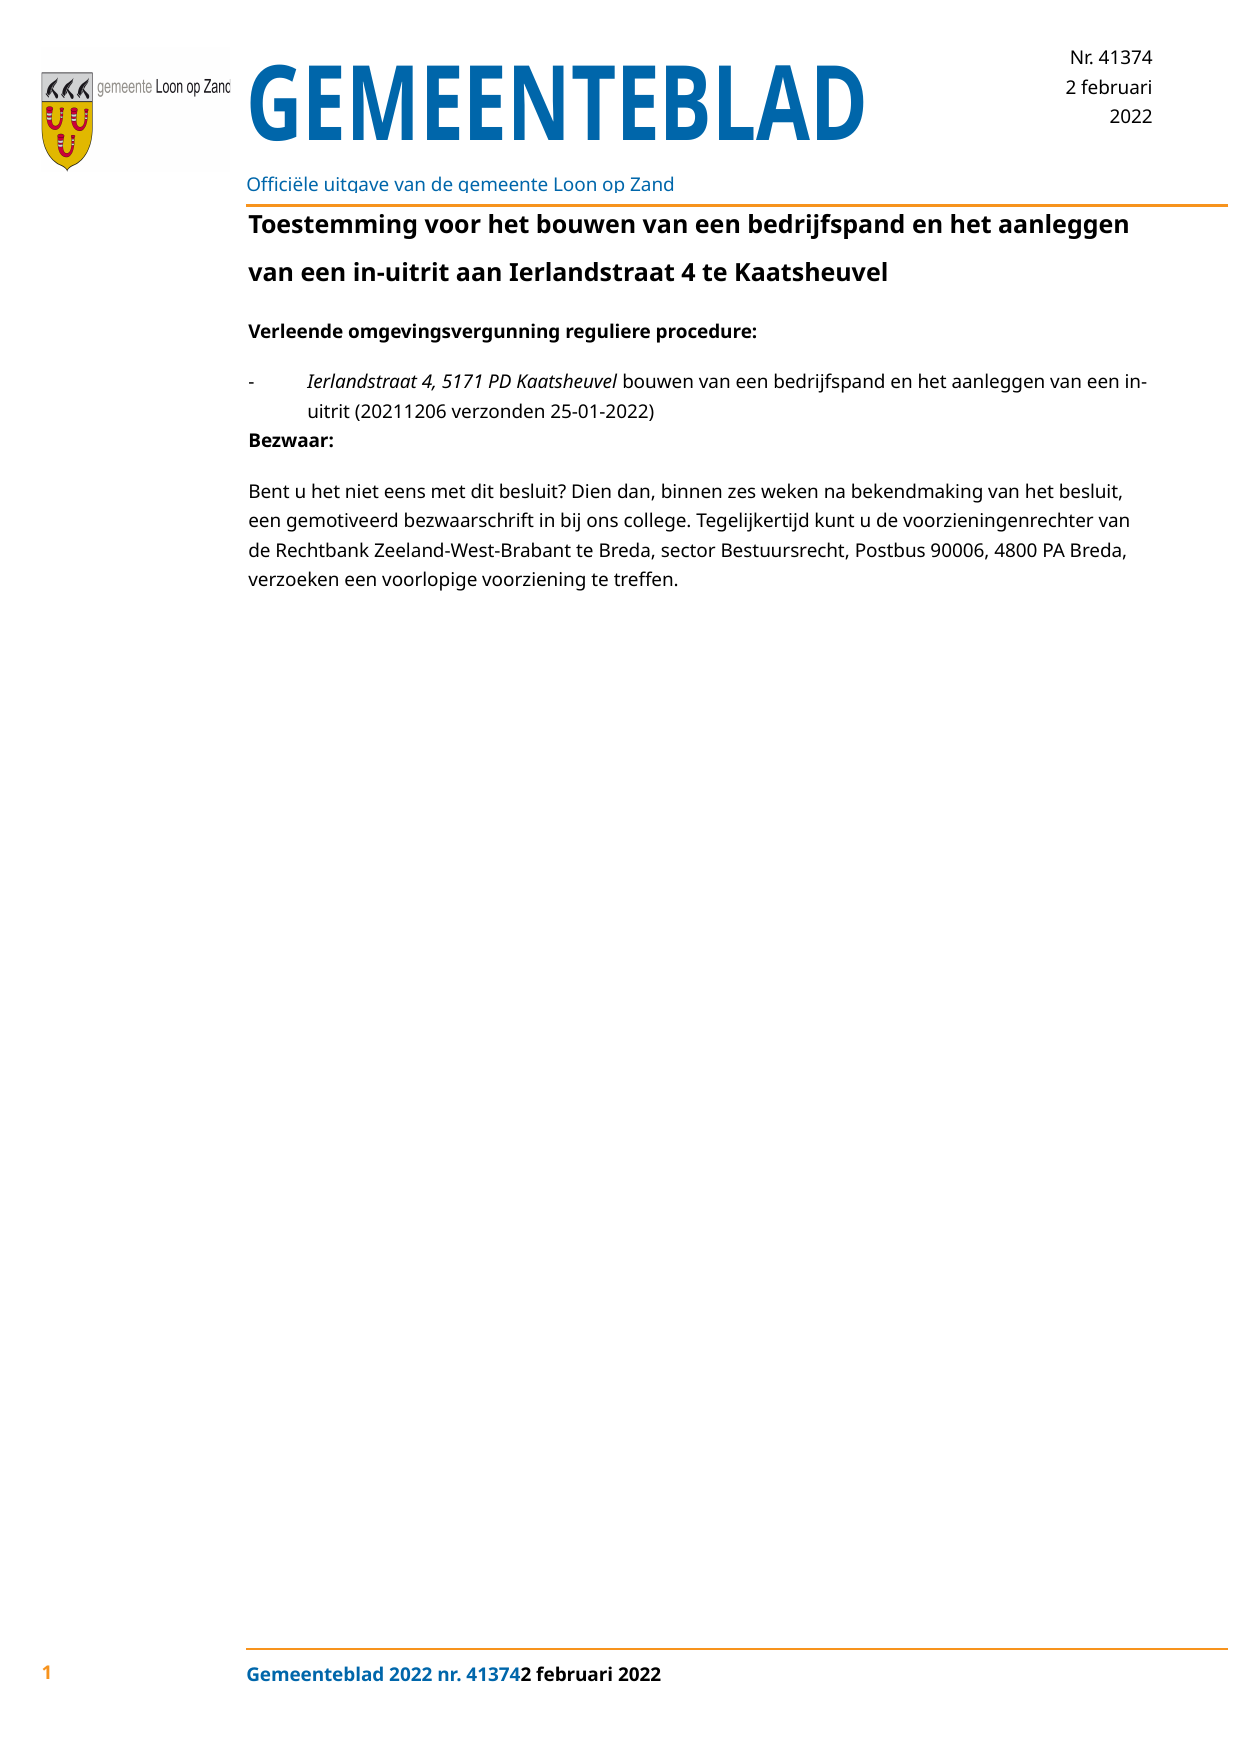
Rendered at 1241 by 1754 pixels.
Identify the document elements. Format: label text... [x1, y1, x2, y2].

list Ierlandstraat 4, 5171 PD Kaatsheuvel bouwen van een bedrijfspand en het aanleggen van een in-uitrit (20211206 verzonden 25-01-2022) [248, 368, 1152, 424]
text Bezwaar: [248, 427, 1152, 453]
text Toestemming voor het bouwen van een bedrijfspand en het aanleggen van een in-uitrit aan Ierlandstraat 4 te Kaatsheuvel [248, 207, 1152, 288]
picture [41, 47, 231, 172]
text Verleende omgevingsvergunning reguliere procedure: [248, 318, 1152, 344]
text Bent u het niet eens met dit besluit? Dien dan, binnen zes weken na bekendmaking van het besluit, een gemotiveerd bezwaarschrift in bij ons college. Tegelijkertijd kunt u de voorzieningenrechter van de Rechtbank Zeeland-West-Brabant te Breda, sector Bestuursrecht, Postbus 90006, 4800 PA Breda, verzoeken een voorlopige voorziening te treffen. [248, 478, 1152, 592]
